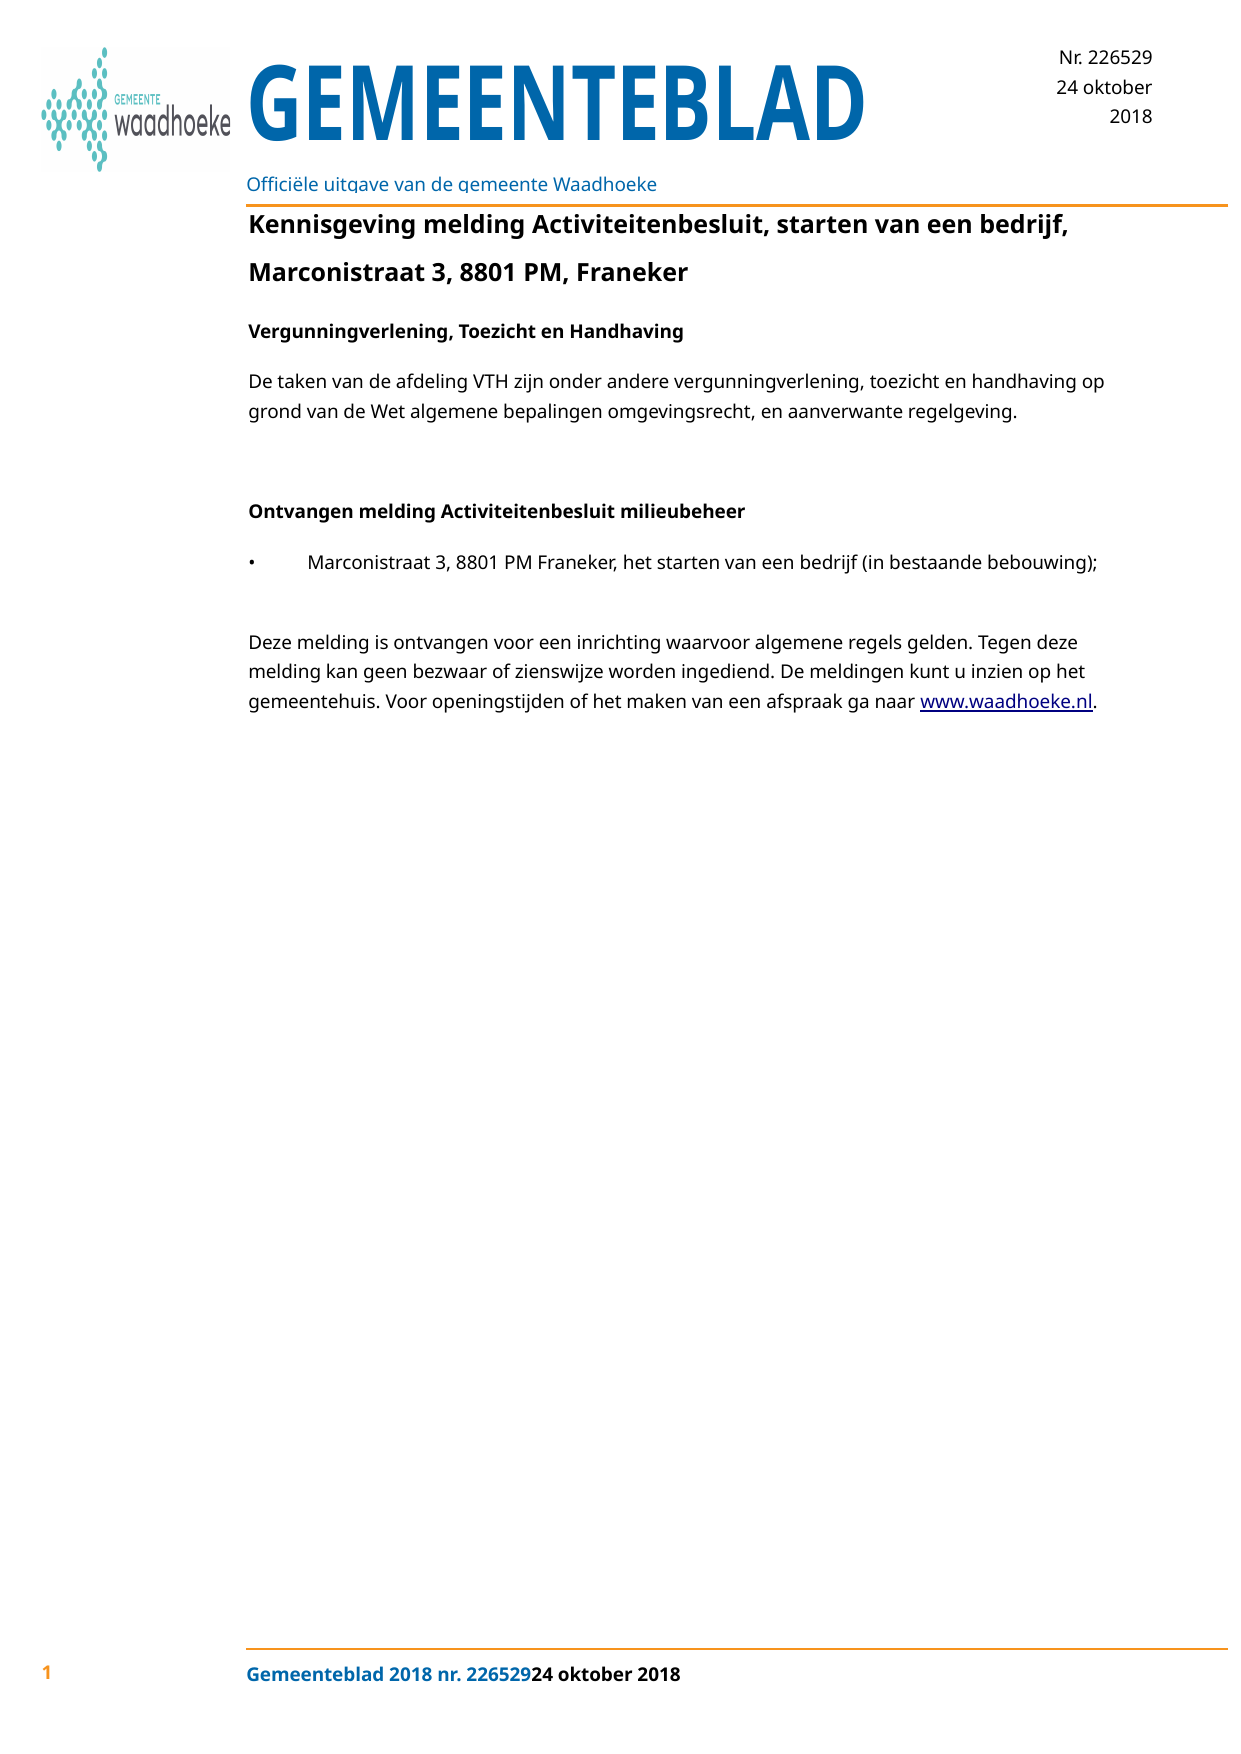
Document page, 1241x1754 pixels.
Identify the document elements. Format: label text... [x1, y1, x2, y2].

text Ontvangen melding Activiteitenbesluit milieubeheer [248, 499, 1152, 524]
list Marconistraat 3, 8801 PM Franeker, het starten van een bedrijf (in bestaande bebouwing); [248, 549, 1152, 575]
text Deze melding is ontvangen voor een inrichting waarvoor algemene regels gelden. Tegen deze melding kan geen bezwaar of zienswijze worden ingediend. De meldingen kunt u inzien op het gemeentehuis. Voor openingstijden of het maken van een afspraak ga naar www.waadhoeke.nl. [248, 629, 1152, 714]
text De taken van de afdeling VTH zijn onder andere vergunningverlening, toezicht en handhaving op grond van de Wet algemene bepalingen omgevingsrecht, en aanverwante regelgeving. [248, 368, 1152, 424]
text Kennisgeving melding Activiteitenbesluit, starten van een bedrijf, Marconistraat 3, 8801 PM, Franeker [248, 207, 1152, 288]
picture [41, 47, 231, 172]
text Vergunningverlening, Toezicht en Handhaving [248, 318, 1152, 344]
